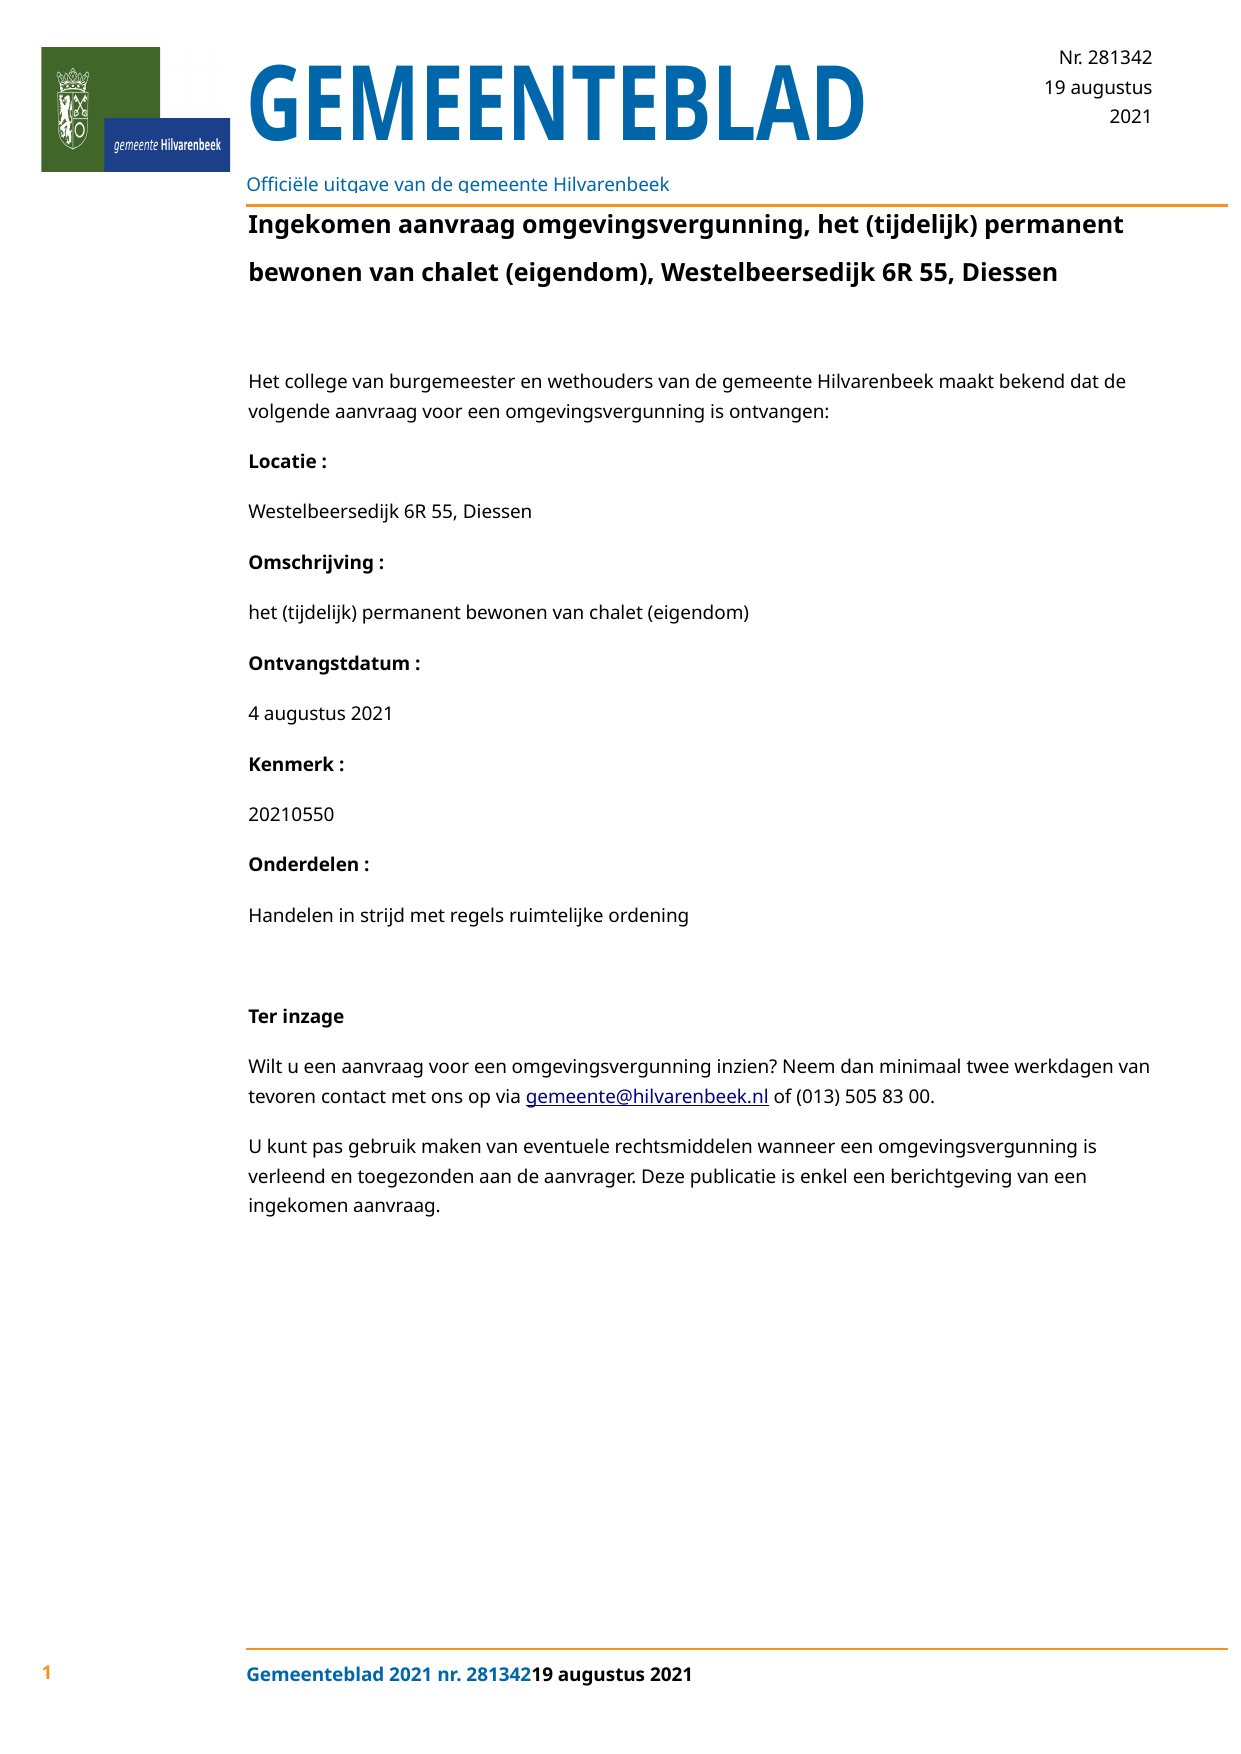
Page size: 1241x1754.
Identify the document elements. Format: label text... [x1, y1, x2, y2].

text Westelbeersedijk 6R 55, Diessen [248, 499, 1152, 524]
text het (tijdelijk) permanent bewonen van chalet (eigendom) [248, 599, 1152, 625]
text Het college van burgemeester en wethouders van de gemeente Hilvarenbeek maakt bekend dat de volgende aanvraag voor een omgevingsvergunning is ontvangen: [248, 368, 1152, 424]
text Ter inzage [248, 1003, 1152, 1029]
text Handelen in strijd met regels ruimtelijke ordening [248, 902, 1152, 928]
text 4 augustus 2021 [248, 700, 1152, 726]
text Ingekomen aanvraag omgevingsvergunning, het (tijdelijk) permanent bewonen van chalet (eigendom), Westelbeersedijk 6R 55, Diessen [248, 207, 1152, 288]
text Omschrijving : [248, 549, 1152, 575]
text Kenmerk : [248, 751, 1152, 777]
text Onderdelen : [248, 852, 1152, 877]
text Locatie : [248, 448, 1152, 474]
picture [41, 47, 231, 172]
text Wilt u een aanvraag voor een omgevingsvergunning inzien? Neem dan minimaal twee werkdagen van tevoren contact met ons op via gemeente@hilvarenbeek.nl of (013) 505 83 00. [248, 1053, 1152, 1109]
text Ontvangstdatum : [248, 650, 1152, 676]
text U kunt pas gebruik maken van eventuele rechtsmiddelen wanneer een omgevingsvergunning is verleend en toegezonden aan de aanvrager. Deze publicatie is enkel een berichtgeving van een ingekomen aanvraag. [248, 1133, 1152, 1218]
text 20210550 [248, 801, 1152, 827]
